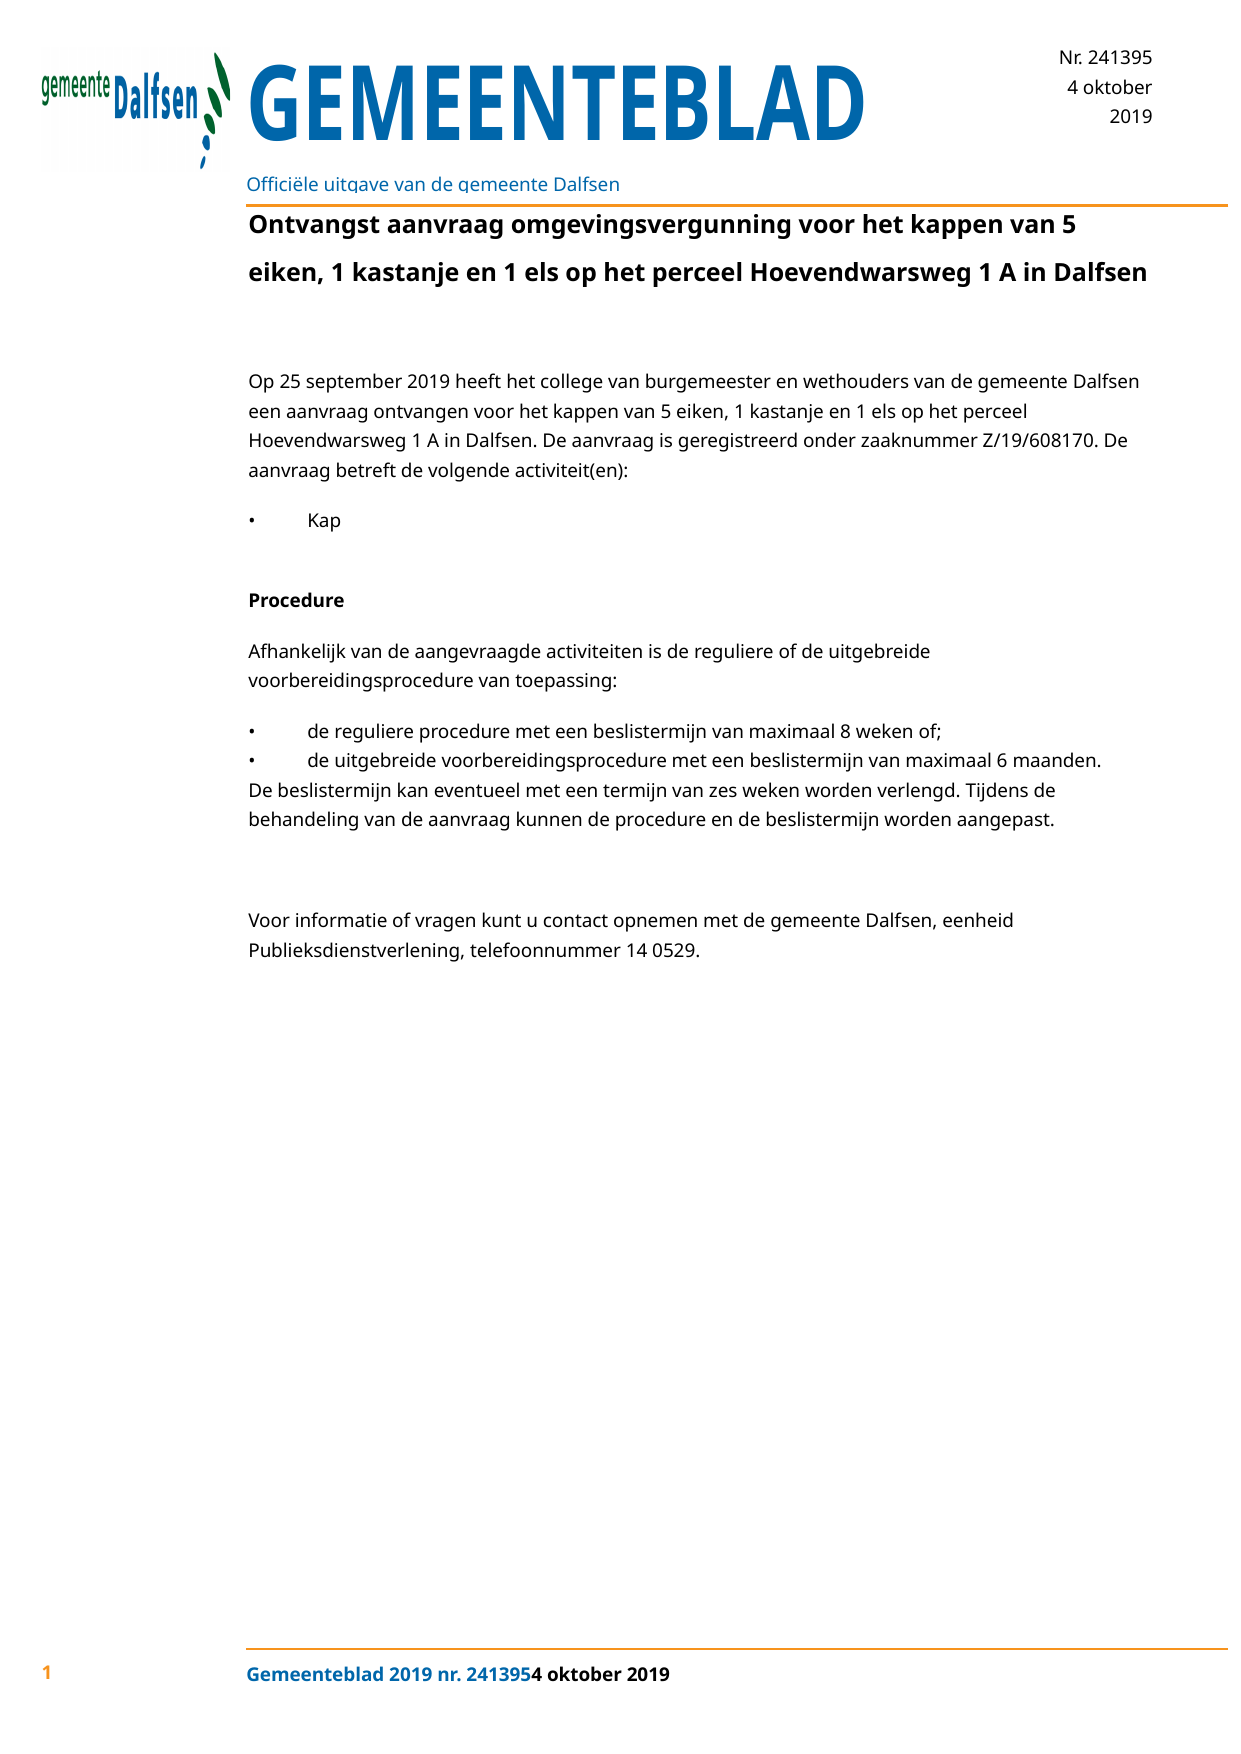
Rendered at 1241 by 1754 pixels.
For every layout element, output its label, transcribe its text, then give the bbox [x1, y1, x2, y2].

text Op 25 september 2019 heeft het college van burgemeester en wethouders van de gemeente Dalfsen een aanvraag ontvangen voor het kappen van 5 eiken, 1 kastanje en 1 els op het perceel Hoevendwarsweg 1 A in Dalfsen. De aanvraag is geregistreerd onder zaaknummer Z/19/608170. De aanvraag betreft de volgende activiteit(en): [248, 368, 1152, 483]
text Voor informatie of vragen kunt u contact opnemen met de gemeente Dalfsen, eenheid Publieksdienstverlening, telefoonnummer 14 0529. [248, 907, 1152, 963]
text Ontvangst aanvraag omgevingsvergunning voor het kappen van 5 eiken, 1 kastanje en 1 els op het perceel Hoevendwarsweg 1 A in Dalfsen [248, 207, 1152, 288]
picture [41, 47, 231, 172]
text Procedure [248, 587, 1152, 613]
text De beslistermijn kan eventueel met een termijn van zes weken worden verlengd. Tijdens de behandeling van de aanvraag kunnen de procedure en de beslistermijn worden aangepast. [248, 777, 1152, 832]
list de reguliere procedure met een beslistermijn van maximaal 8 weken of; [248, 718, 1152, 744]
list de uitgebreide voorbereidingsprocedure met een beslistermijn van maximaal 6 maanden. [248, 747, 1152, 773]
list Kap [248, 507, 1152, 533]
text Afhankelijk van de aangevraagde activiteiten is de reguliere of de uitgebreide voorbereidingsprocedure van toepassing: [248, 638, 1152, 693]
